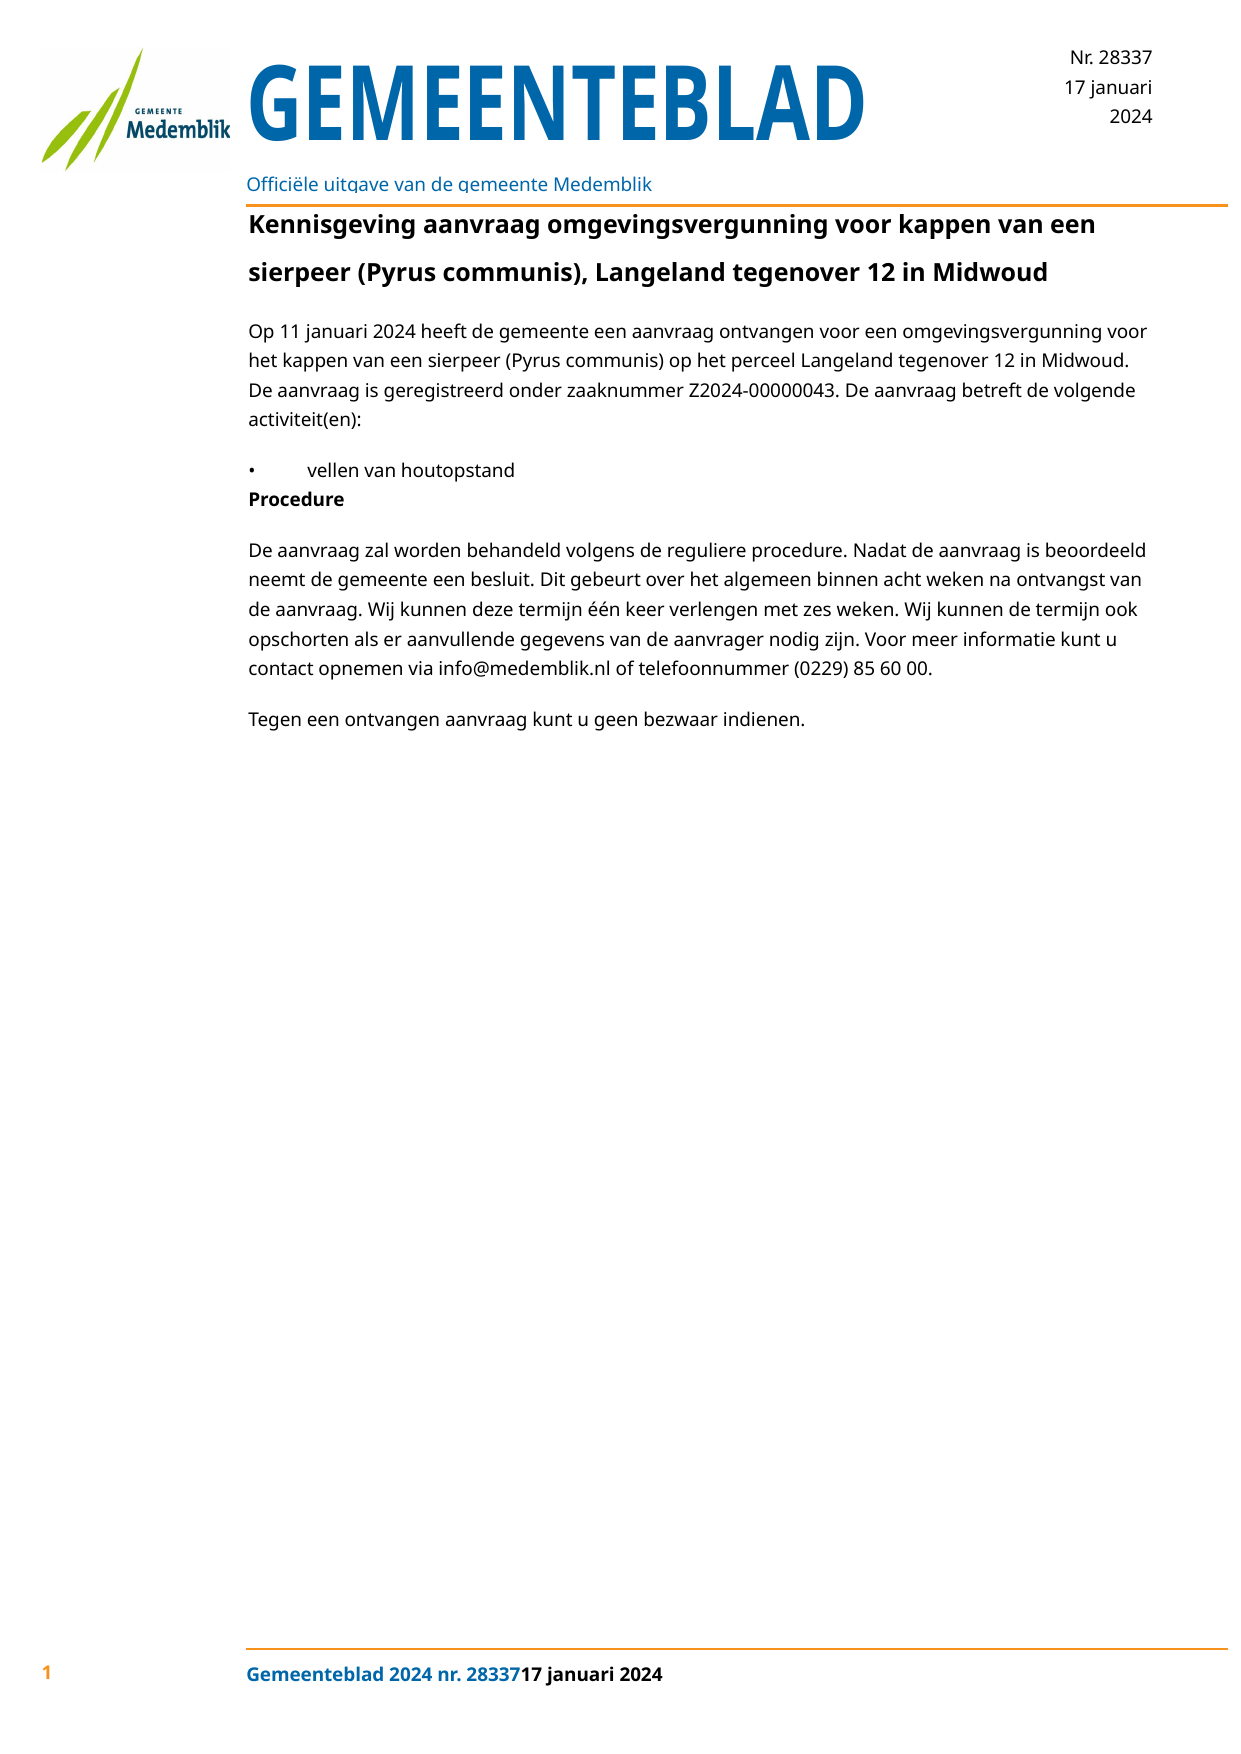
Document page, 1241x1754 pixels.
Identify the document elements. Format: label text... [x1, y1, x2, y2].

text Kennisgeving aanvraag omgevingsvergunning voor kappen van een sierpeer (Pyrus communis), Langeland tegenover 12 in Midwoud [248, 207, 1152, 288]
list vellen van houtopstand [248, 457, 1152, 483]
picture [41, 47, 231, 172]
text Tegen een ontvangen aanvraag kunt u geen bezwaar indienen. [248, 706, 1152, 732]
text Op 11 januari 2024 heeft de gemeente een aanvraag ontvangen voor een omgevingsvergunning voor het kappen van een sierpeer (Pyrus communis) op het perceel Langeland tegenover 12 in Midwoud. De aanvraag is geregistreerd onder zaaknummer Z2024-00000043. De aanvraag betreft de volgende activiteit(en): [248, 318, 1152, 432]
text De aanvraag zal worden behandeld volgens de reguliere procedure. Nadat de aanvraag is beoordeeld neemt de gemeente een besluit. Dit gebeurt over het algemeen binnen acht weken na ontvangst van de aanvraag. Wij kunnen deze termijn één keer verlengen met zes weken. Wij kunnen de termijn ook opschorten als er aanvullende gegevens van de aanvrager nodig zijn. Voor meer informatie kunt u contact opnemen via info@medemblik.nl of telefoonnummer (0229) 85 60 00. [248, 537, 1152, 681]
text Procedure [248, 487, 1152, 512]
